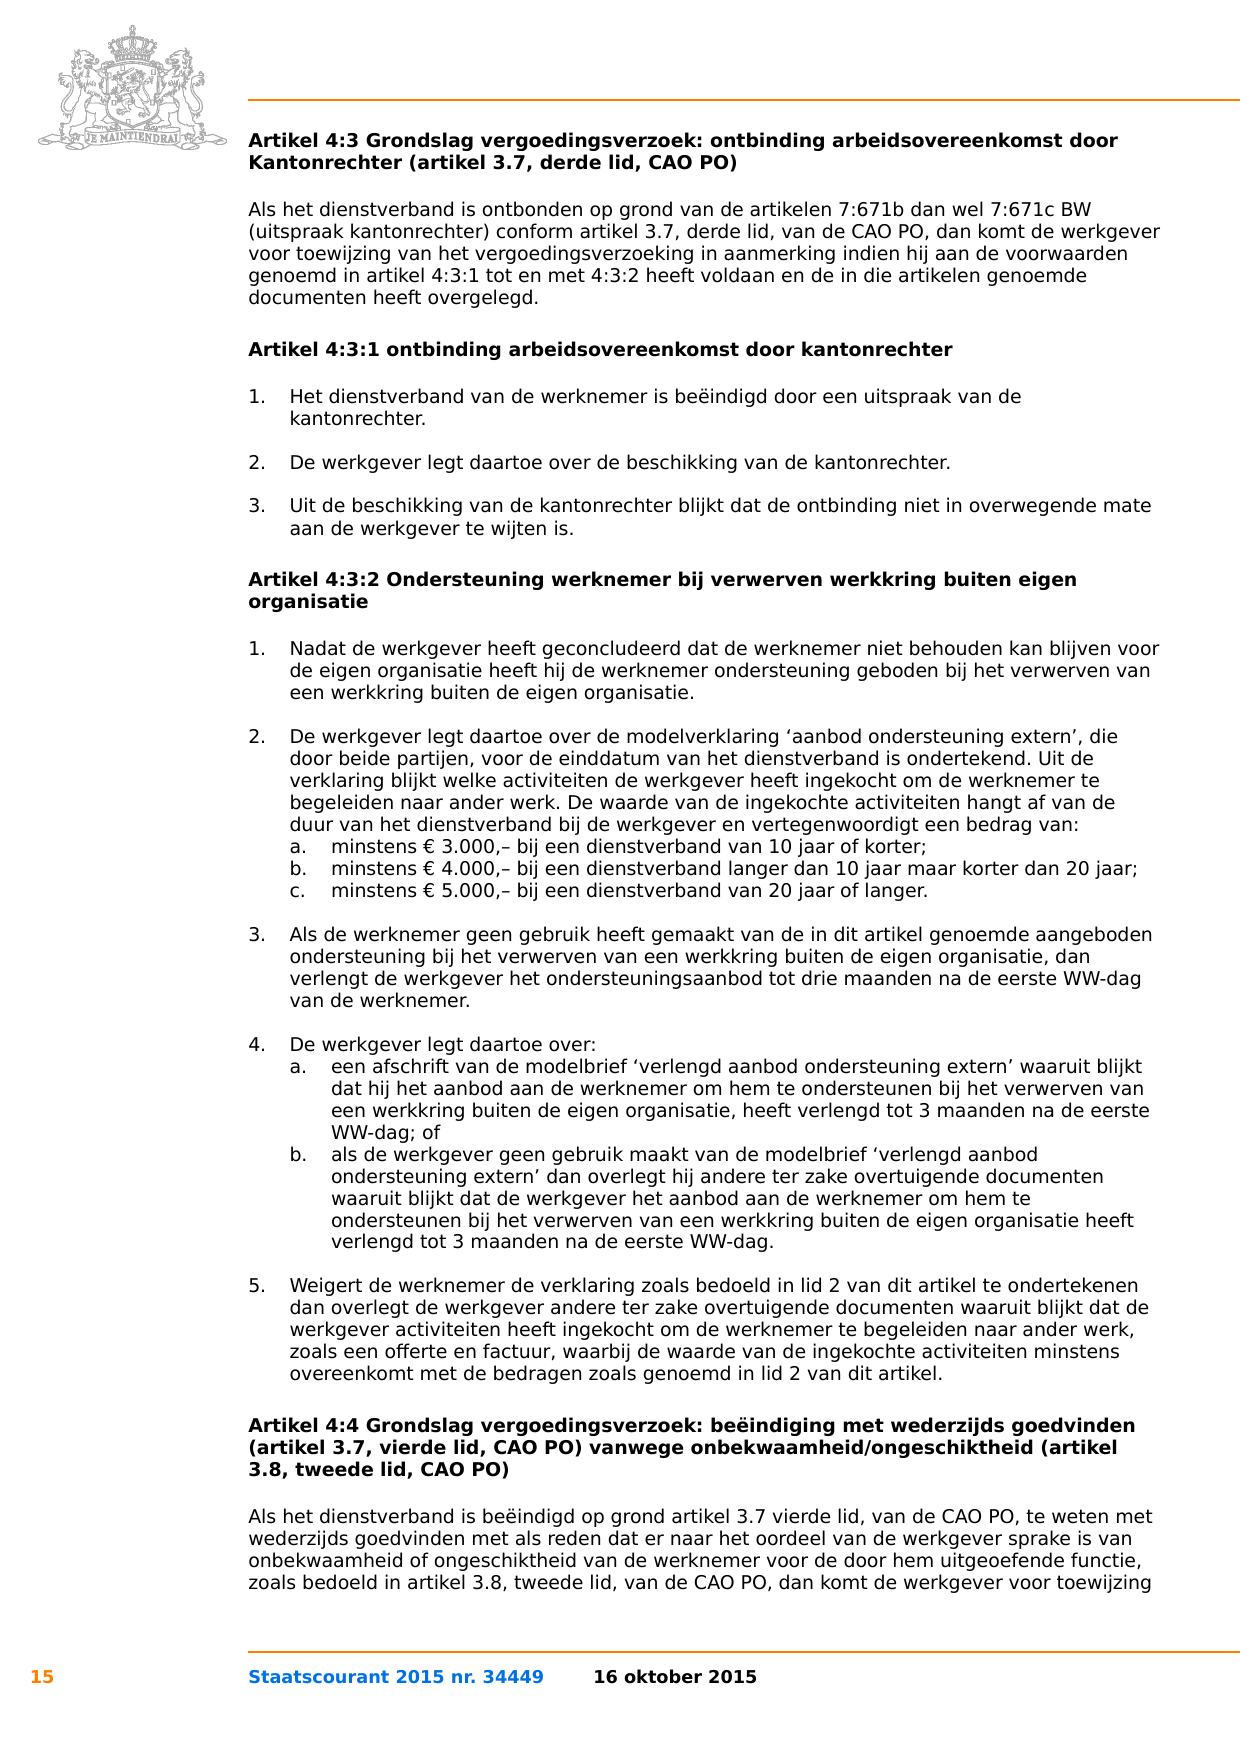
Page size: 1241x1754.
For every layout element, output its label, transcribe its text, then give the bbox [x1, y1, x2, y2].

text 3. Uit de beschikking van de kantonrechter blijkt dat de ontbinding niet in overwegende mate aan de werkgever te wijten is. [248, 495, 1163, 539]
text 1. Het dienstverband van de werknemer is beëindigd door een uitspraak van de kantonrechter. [248, 386, 1163, 430]
subtitle Artikel 4:3:1 ontbinding arbeidsovereenkomst door kantonrechter [248, 339, 1163, 361]
subtitle Artikel 4:3:2 Ondersteuning werknemer bij verwerven werkkring buiten eigen organisatie [248, 569, 1163, 613]
text b. minstens € 4.000,– bij een dienstverband langer dan 10 jaar maar korter dan 20 jaar; [289, 858, 1163, 880]
text a. minstens € 3.000,– bij een dienstverband van 10 jaar of korter; [289, 836, 1163, 858]
text 2. De werkgever legt daartoe over de beschikking van de kantonrechter. [248, 452, 1163, 473]
text a. een afschrift van de modelbrief ‘verlengd aanbod ondersteuning extern’ waaruit blijkt dat hij het aanbod aan de werknemer om hem te ondersteunen bij het verwerven van een werkkring buiten de eigen organisatie, heeft verlengd tot 3 maanden na de eerste WW-dag; of [289, 1056, 1163, 1143]
subtitle Artikel 4:3 Grondslag vergoedingsverzoek: ontbinding arbeidsovereenkomst door Kantonrechter (artikel 3.7, derde lid, CAO PO) [248, 130, 1163, 174]
text 5. Weigert de werknemer de verklaring zoals bedoeld in lid 2 van dit artikel te ondertekenen dan overlegt de werkgever andere ter zake overtuigende documenten waaruit blijkt dat de werkgever activiteiten heeft ingekocht om de werknemer te begeleiden naar ander werk, zoals een offerte en factuur, waarbij de waarde van de ingekochte activiteiten minstens overeenkomt met de bedragen zoals genoemd in lid 2 van dit artikel. [248, 1275, 1163, 1385]
text c. minstens € 5.000,– bij een dienstverband van 20 jaar of langer. [289, 880, 1163, 902]
picture [38, 25, 227, 150]
text Als het dienstverband is beëindigd op grond artikel 3.7 vierde lid, van de CAO PO, te weten met wederzijds goedvinden met als reden dat er naar het oordeel van de werkgever sprake is van onbekwaamheid of ongeschiktheid van de werknemer voor de door hem uitgeoefende functie, zoals bedoeld in artikel 3.8, tweede lid, van de CAO PO, dan komt de werkgever voor toewijzing [248, 1506, 1163, 1594]
text 2. De werkgever legt daartoe over de modelverklaring ‘aanbod ondersteuning extern’, die door beide partijen, voor de einddatum van het dienstverband is ondertekend. Uit de verklaring blijkt welke activiteiten de werkgever heeft ingekocht om de werknemer te begeleiden naar ander werk. De waarde van de ingekochte activiteiten hangt af van de duur van het dienstverband bij de werkgever en vertegenwoordigt een bedrag van: [248, 726, 1163, 836]
text b. als de werkgever geen gebruik maakt van de modelbrief ‘verlengd aanbod ondersteuning extern’ dan overlegt hij andere ter zake overtuigende documenten waaruit blijkt dat de werkgever het aanbod aan de werknemer om hem te ondersteunen bij het verwerven van een werkkring buiten de eigen organisatie heeft verlengd tot 3 maanden na de eerste WW-dag. [289, 1143, 1163, 1253]
text 3. Als de werknemer geen gebruik heeft gemaakt van de in dit artikel genoemde aangeboden ondersteuning bij het verwerven van een werkkring buiten de eigen organisatie, dan verlengt de werkgever het ondersteuningsaanbod tot drie maanden na de eerste WW-dag van de werknemer. [248, 924, 1163, 1012]
text Als het dienstverband is ontbonden op grond van de artikelen 7:671b dan wel 7:671c BW (uitspraak kantonrechter) conform artikel 3.7, derde lid, van de CAO PO, dan komt de werkgever voor toewijzing van het vergoedingsverzoeking in aanmerking indien hij aan de voorwaarden genoemd in artikel 4:3:1 tot en met 4:3:2 heeft voldaan en de in die artikelen genoemde documenten heeft overgelegd. [248, 199, 1163, 309]
text 4. De werkgever legt daartoe over: [248, 1034, 1163, 1056]
text 1. Nadat de werkgever heeft geconcludeerd dat de werknemer niet behouden kan blijven voor de eigen organisatie heeft hij de werknemer ondersteuning geboden bij het verwerven van een werkkring buiten de eigen organisatie. [248, 638, 1163, 704]
subtitle Artikel 4:4 Grondslag vergoedingsverzoek: beëindiging met wederzijds goedvinden (artikel 3.7, vierde lid, CAO PO) vanwege onbekwaamheid/ongeschiktheid (artikel 3.8, tweede lid, CAO PO) [248, 1415, 1163, 1481]
